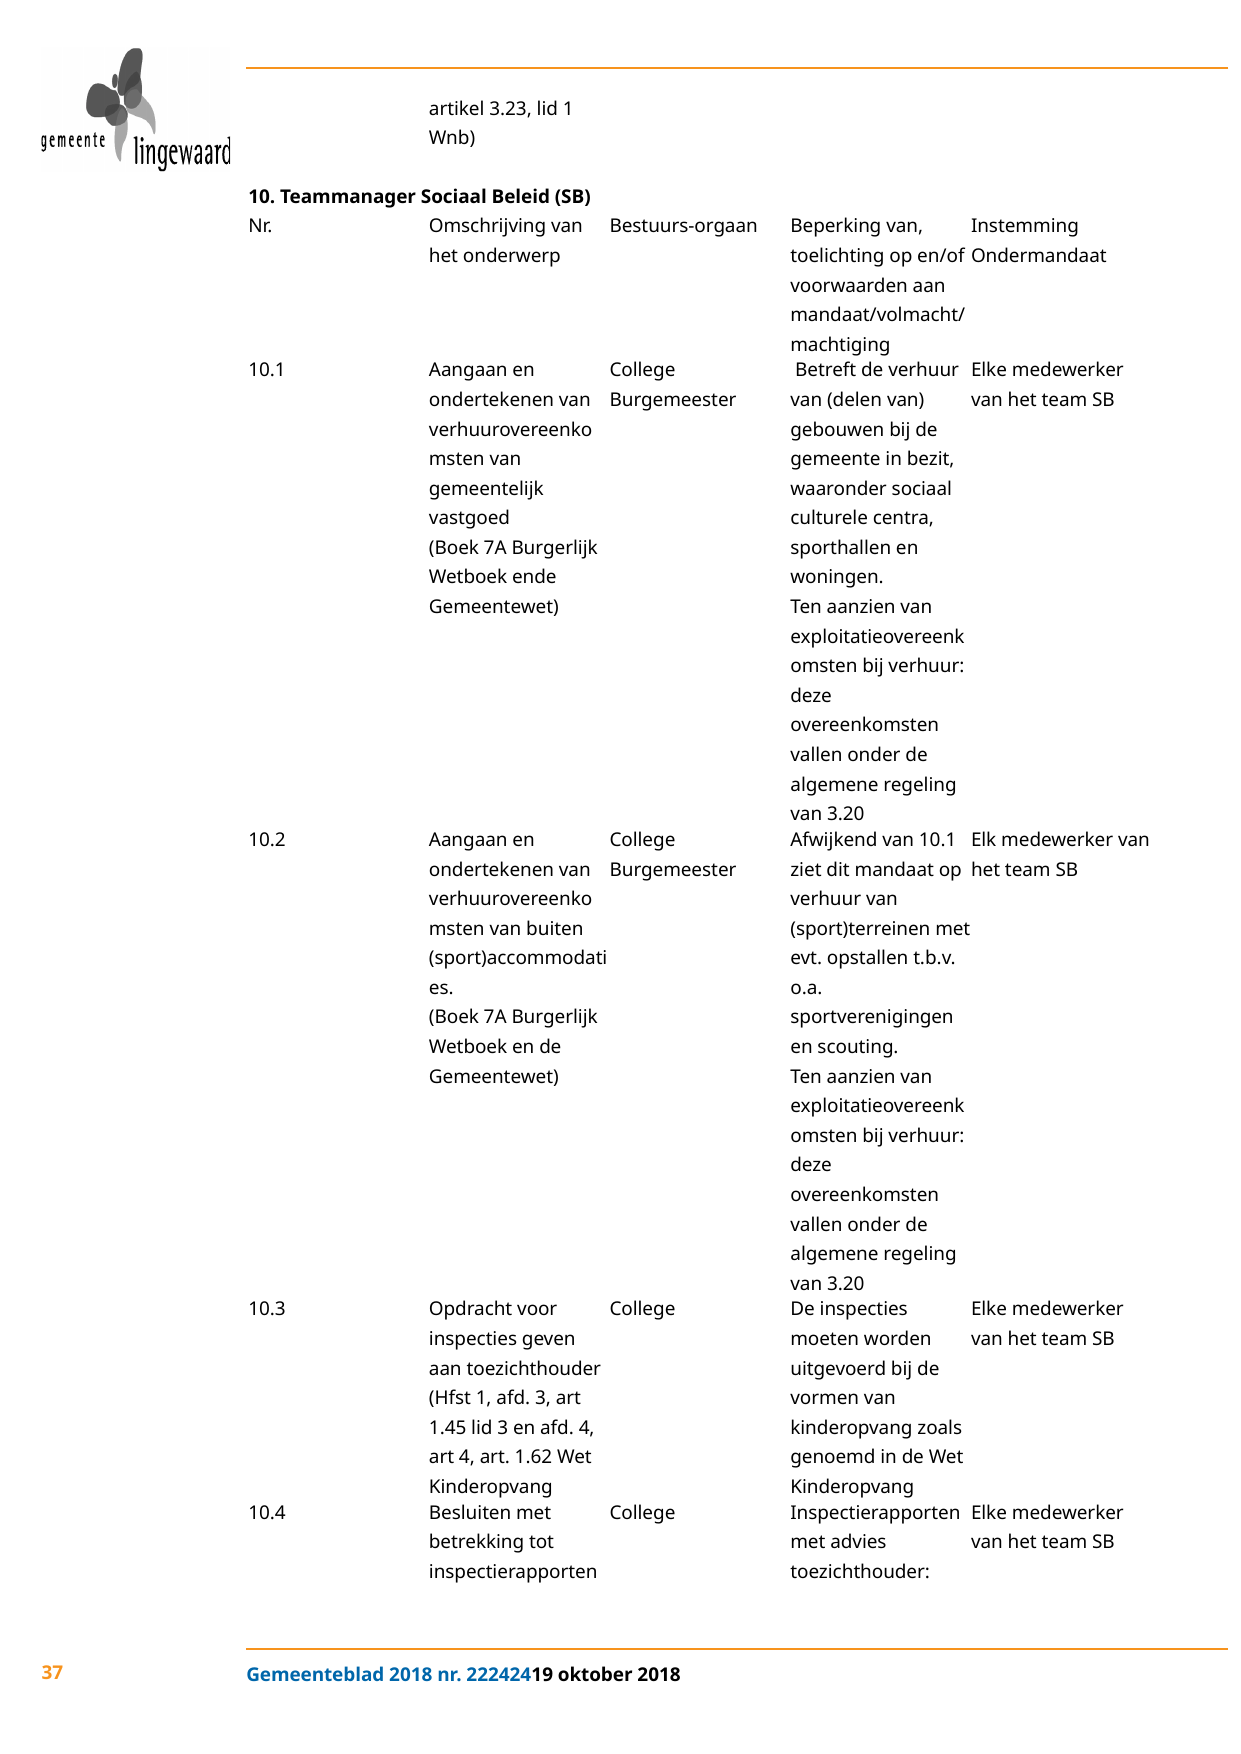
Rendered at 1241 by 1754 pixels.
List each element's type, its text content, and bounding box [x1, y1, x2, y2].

table_cell artikel 3.23, lid 1 Wnb) [429, 95, 609, 150]
table_cell [971, 95, 1152, 150]
table_cell [248, 95, 429, 150]
table_header Instemming Ondermandaat [971, 213, 1152, 357]
picture [41, 47, 231, 172]
table_header Beperking van, toelichting op en/of voorwaarden aan mandaat/volmacht/machtiging [790, 213, 971, 357]
table_header Nr. [248, 213, 429, 357]
table_cell Elk medewerker van het team SB [971, 826, 1152, 1296]
table_cell Afwijkend van 10.1 ziet dit mandaat op verhuur van (sport)terreinen met evt. opstallen t.b.v. o.a. sportverenigingen en scouting. Ten aanzien van exploitatieovereenkomsten bij verhuur: deze overeenkomsten vallen onder de algemene regeling van 3.20 [790, 826, 971, 1296]
table_cell College [609, 1296, 790, 1499]
table_cell Opdracht voor inspecties geven aan toezichthouder (Hfst 1, afd. 3, art 1.45 lid 3 en afd. 4, art 4, art. 1.62 Wet Kinderopvang [429, 1296, 609, 1499]
table_cell Inspectierapporten met advies toezichthouder: [790, 1499, 971, 1584]
table_cell [790, 95, 971, 150]
table_cell Besluiten met betrekking tot inspectierapporten [429, 1499, 609, 1584]
table_header Bestuurs-orgaan [609, 213, 790, 357]
table_cell College [609, 1499, 790, 1584]
table_cell 10.2 [248, 826, 429, 1296]
table_cell 10.1 [248, 357, 429, 826]
table_cell 10.4 [248, 1499, 429, 1584]
table_cell College Burgemeester [609, 826, 790, 1296]
table_cell [609, 95, 790, 150]
table_cell Aangaan en ondertekenen van verhuurovereenkomsten van buiten (sport)accommodaties. (Boek 7A Burgerlijk Wetboek en de Gemeentewet) [429, 826, 609, 1296]
table_cell Elke medewerker van het team SB [971, 1296, 1152, 1499]
table_cell De inspecties moeten worden uitgevoerd bij de vormen van kinderopvang zoals genoemd in de Wet Kinderopvang [790, 1296, 971, 1499]
table_cell 10.3 [248, 1296, 429, 1499]
table_cell Elke medewerker van het team SB [971, 357, 1152, 826]
table_cell Elke medewerker van het team SB [971, 1499, 1152, 1584]
table_cell College Burgemeester [609, 357, 790, 826]
table_cell Aangaan en ondertekenen van verhuurovereenkomsten van gemeentelijk vastgoed (Boek 7A Burgerlijk Wetboek ende Gemeentewet) [429, 357, 609, 826]
text 10. Teammanager Sociaal Beleid (SB) [248, 183, 1152, 209]
table_cell Betreft de verhuur van (delen van) gebouwen bij de gemeente in bezit, waaronder sociaal culturele centra, sporthallen en woningen. Ten aanzien van exploitatieovereenkomsten bij verhuur: deze overeenkomsten vallen onder de algemene regeling van 3.20 [790, 357, 971, 826]
table_header Omschrijving van het onderwerp [429, 213, 609, 357]
